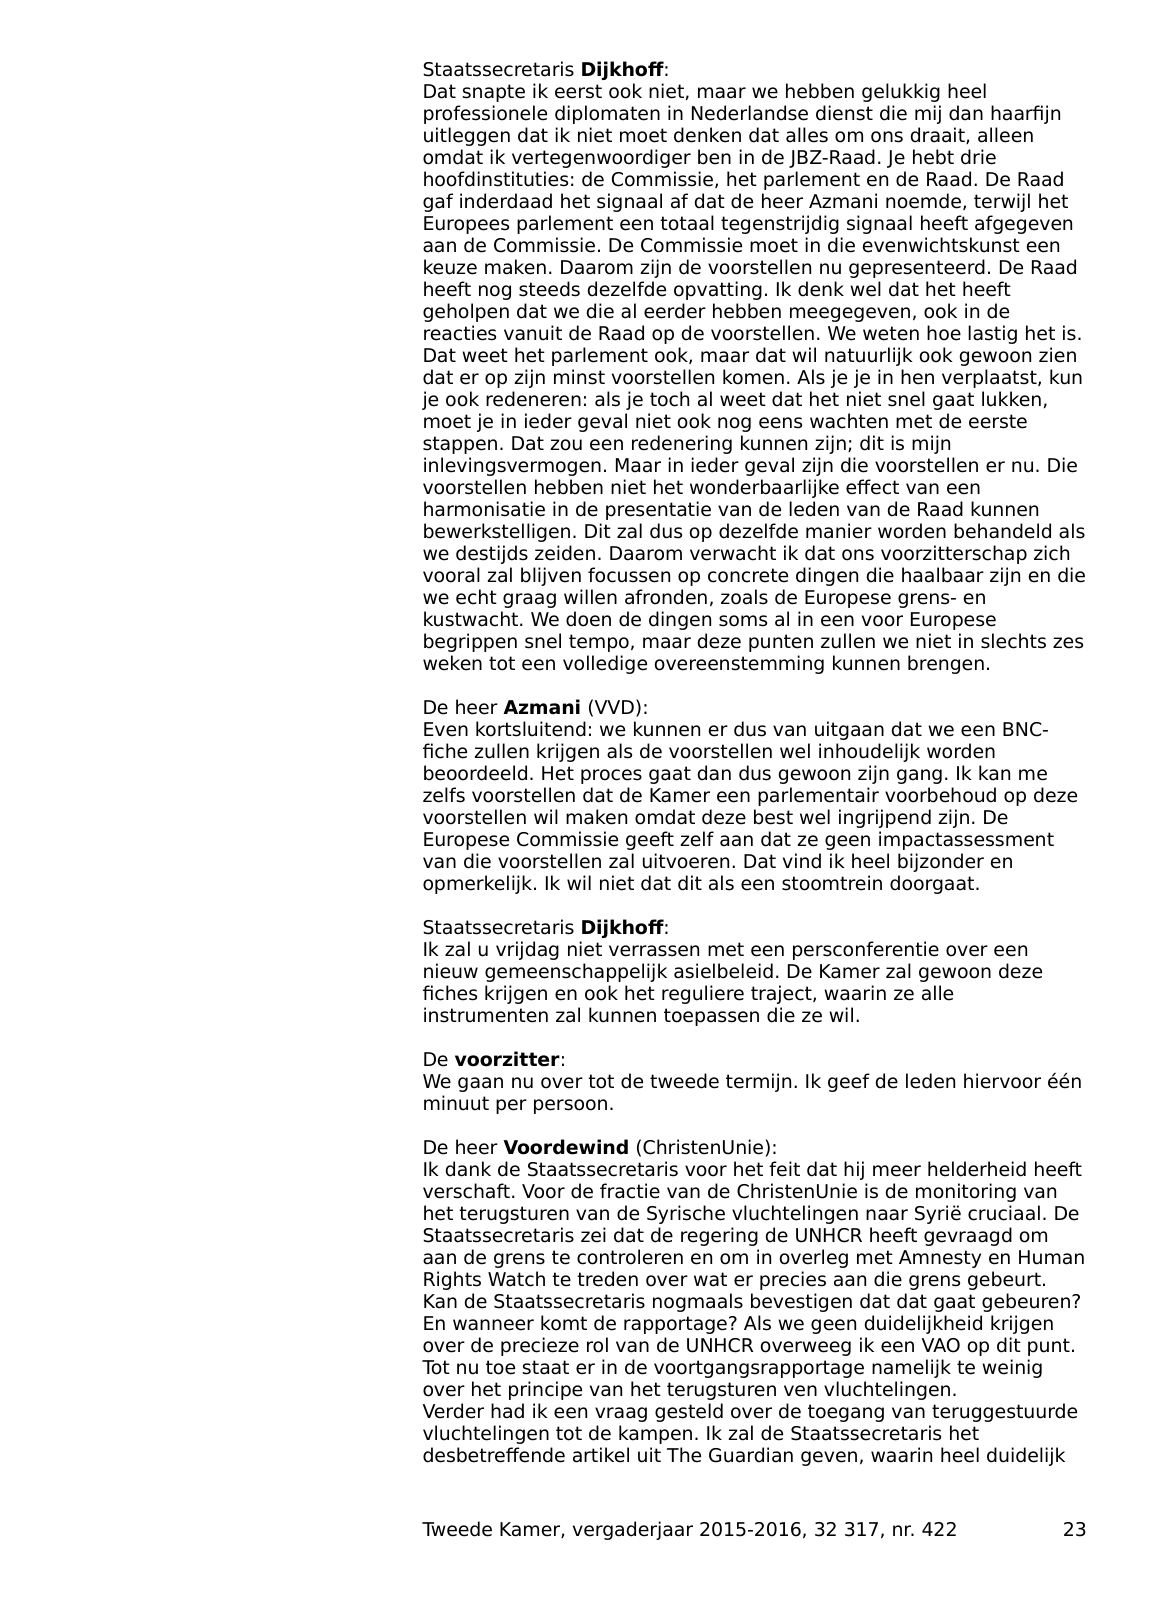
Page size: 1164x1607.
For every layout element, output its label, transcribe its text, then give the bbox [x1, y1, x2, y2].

text De heer Voordewind (ChristenUnie): [422, 1137, 1087, 1159]
text Ik dank de Staatssecretaris voor het feit dat hij meer helderheid heeft verschaft. Voor de fractie van de ChristenUnie is de monitoring van het terugsturen van de Syrische vluchtelingen naar Syrië cruciaal. De Staatssecretaris zei dat de regering de UNHCR heeft gevraagd om aan de grens te controleren en om in overleg met Amnesty en Human Rights Watch te treden over wat er precies aan die grens gebeurt. Kan de Staatssecretaris nogmaals bevestigen dat dat gaat gebeuren? En wanneer komt de rapportage? Als we geen duidelijkheid krijgen over de precieze rol van de UNHCR overweeg ik een VAO op dit punt. Tot nu toe staat er in de voortgangsrapportage namelijk te weinig over het principe van het terugsturen ven vluchtelingen. [422, 1159, 1087, 1401]
text We gaan nu over tot de tweede termijn. Ik geef de leden hiervoor één minuut per persoon. [422, 1071, 1087, 1115]
text Even kortsluitend: we kunnen er dus van uitgaan dat we een BNC-fiche zullen krijgen als de voorstellen wel inhoudelijk worden beoordeeld. Het proces gaat dan dus gewoon zijn gang. Ik kan me zelfs voorstellen dat de Kamer een parlementair voorbehoud op deze voorstellen wil maken omdat deze best wel ingrijpend zijn. De Europese Commissie geeft zelf aan dat ze geen impactassessment van die voorstellen zal uitvoeren. Dat vind ik heel bijzonder en opmerkelijk. Ik wil niet dat dit als een stoomtrein doorgaat. [422, 719, 1087, 894]
text Staatssecretaris Dijkhoff: [422, 59, 1087, 81]
text Dat snapte ik eerst ook niet, maar we hebben gelukkig heel professionele diplomaten in Nederlandse dienst die mij dan haarfijn uitleggen dat ik niet moet denken dat alles om ons draait, alleen omdat ik vertegenwoordiger ben in de JBZ-Raad. Je hebt drie hoofdinstituties: de Commissie, het parlement en de Raad. De Raad gaf inderdaad het signaal af dat de heer Azmani noemde, terwijl het Europees parlement een totaal tegenstrijdig signaal heeft afgegeven aan de Commissie. De Commissie moet in die evenwichtskunst een keuze maken. Daarom zijn de voorstellen nu gepresenteerd. De Raad heeft nog steeds dezelfde opvatting. Ik denk wel dat het heeft geholpen dat we die al eerder hebben meegegeven, ook in de reacties vanuit de Raad op de voorstellen. We weten hoe lastig het is. Dat weet het parlement ook, maar dat wil natuurlijk ook gewoon zien dat er op zijn minst voorstellen komen. Als je je in hen verplaatst, kun je ook redeneren: als je toch al weet dat het niet snel gaat lukken, moet je in ieder geval niet ook nog eens wachten met de eerste stappen. Dat zou een redenering kunnen zijn; dit is mijn inlevingsvermogen. Maar in ieder geval zijn die voorstellen er nu. Die voorstellen hebben niet het wonderbaarlijke effect van een harmonisatie in de presentatie van de leden van de Raad kunnen bewerkstelligen. Dit zal dus op dezelfde manier worden behandeld als we destijds zeiden. Daarom verwacht ik dat ons voorzitterschap zich vooral zal blijven focussen op concrete dingen die haalbaar zijn en die we echt graag willen afronden, zoals de Europese grens- en kustwacht. We doen de dingen soms al in een voor Europese begrippen snel tempo, maar deze punten zullen we niet in slechts zes weken tot een volledige overeenstemming kunnen brengen. [422, 81, 1087, 674]
text Verder had ik een vraag gesteld over de toegang van teruggestuurde vluchtelingen tot de kampen. Ik zal de Staatssecretaris het desbetreffende artikel uit The Guardian geven, waarin heel duidelijk [422, 1401, 1087, 1467]
text De heer Azmani (VVD): [422, 697, 1087, 719]
text Ik zal u vrijdag niet verrassen met een persconferentie over een nieuw gemeenschappelijk asielbeleid. De Kamer zal gewoon deze fiches krijgen en ook het reguliere traject, waarin ze alle instrumenten zal kunnen toepassen die ze wil. [422, 939, 1087, 1027]
text Staatssecretaris Dijkhoff: [422, 917, 1087, 939]
text De voorzitter: [422, 1049, 1087, 1071]
